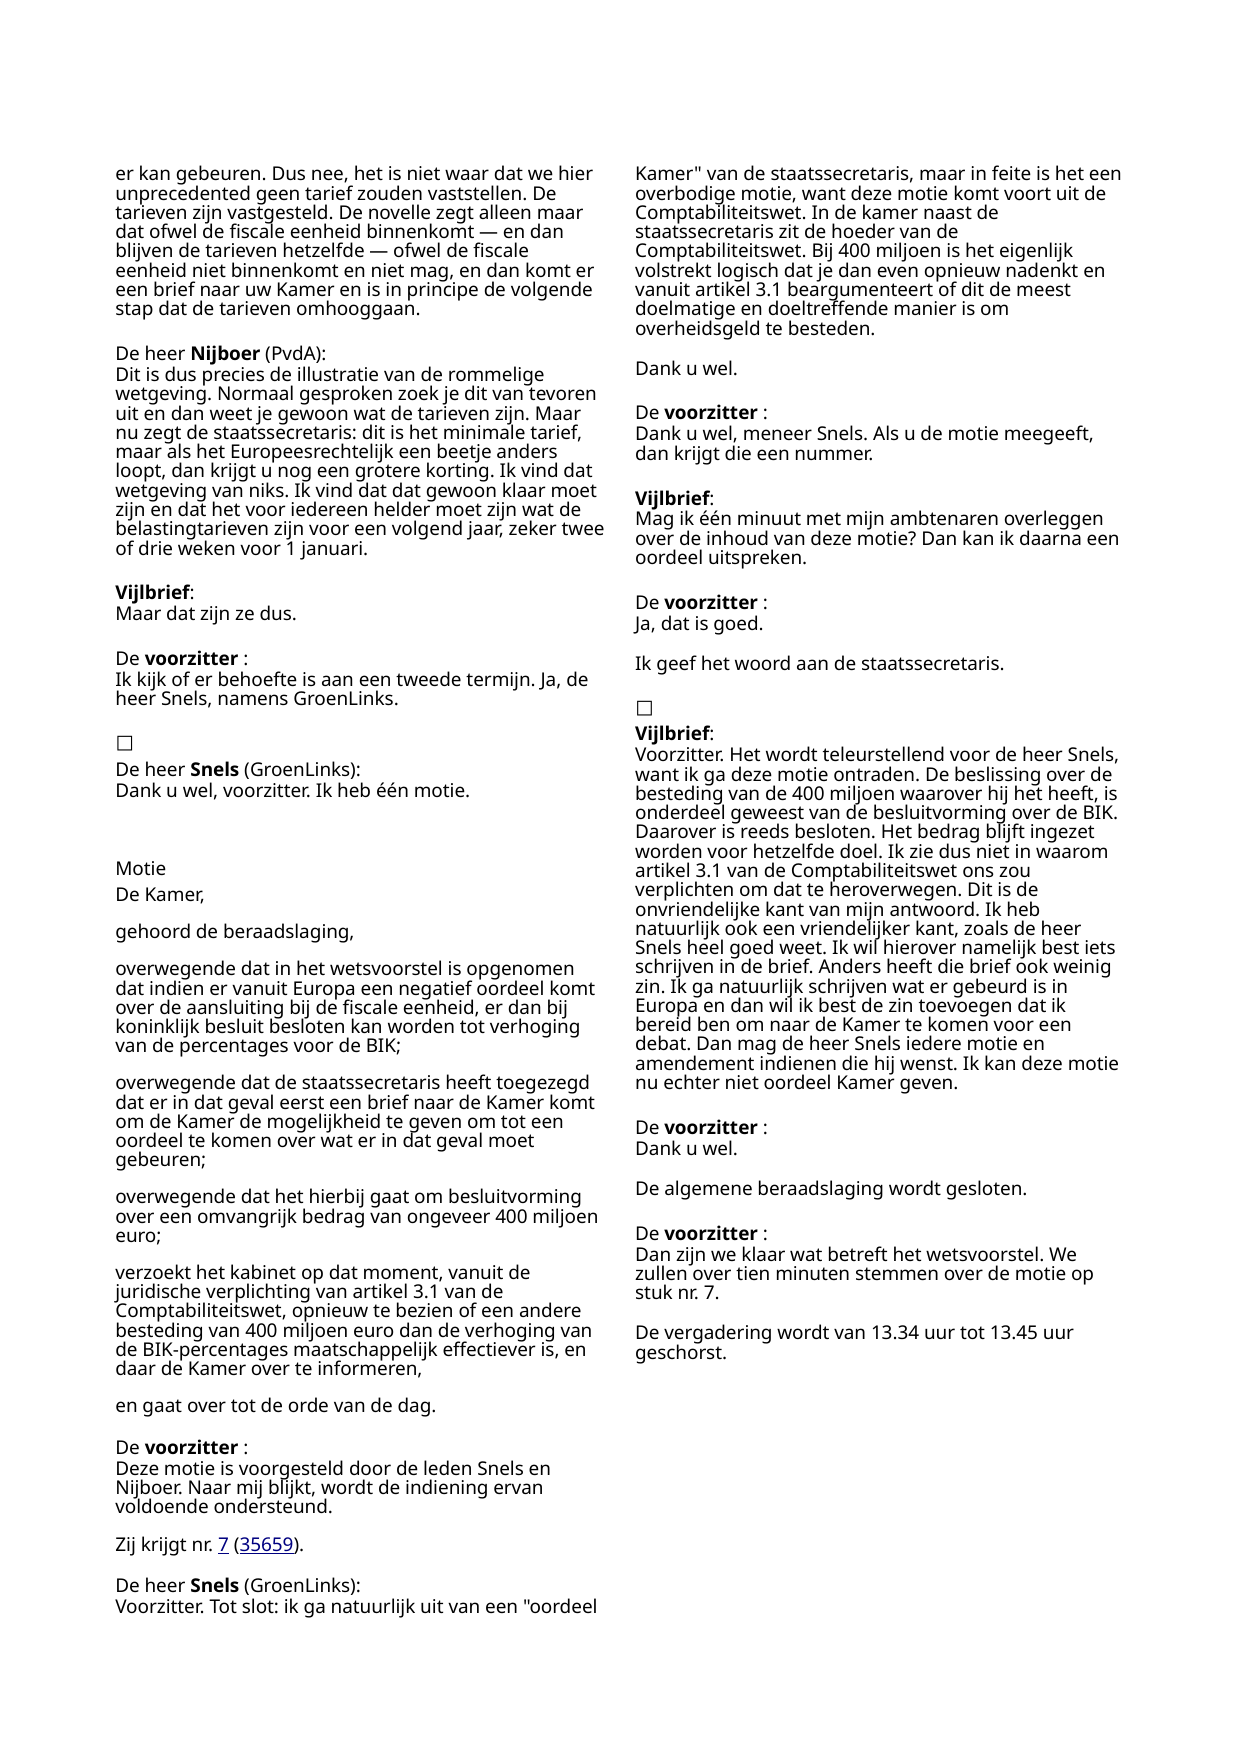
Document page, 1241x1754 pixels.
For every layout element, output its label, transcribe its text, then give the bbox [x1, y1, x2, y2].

text en gaat over tot de orde van de dag. [115, 1397, 605, 1417]
text De voorzitter : [635, 589, 1125, 615]
text er kan gebeuren. Dus nee, het is niet waar dat we hier unprecedented geen tarief zouden vaststellen. De tarieven zijn vastgesteld. De novelle zegt alleen maar dat ofwel de fiscale eenheid binnenkomt — en dan blijven de tarieven hetzelfde — ofwel de fiscale eenheid niet binnenkomt en niet mag, en dan komt er een brief naar uw Kamer en is in principe de volgende stap dat de tarieven omhooggaan. [115, 165, 605, 319]
text Vijlbrief: [635, 485, 1125, 510]
text Dank u wel. [635, 1140, 1125, 1159]
text Zij krijgt nr. 7 (35659). [115, 1536, 605, 1555]
text Deze motie is voorgesteld door de leden Snels en Nijboer. Naar mij blijkt, wordt de indiening ervan voldoende ondersteund. [115, 1460, 605, 1518]
text overwegende dat het hierbij gaat om besluitvorming over een omvangrijk bedrag van ongeveer 400 miljoen euro; [115, 1188, 605, 1246]
text ⬜ [635, 695, 1125, 721]
text Dit is dus precies de illustratie van de rommelige wetgeving. Normaal gesproken zoek je dit van tevoren uit en dan weet je gewoon wat de tarieven zijn. Maar nu zegt de staatssecretaris: dit is het minimale tarief, maar als het Europeesrechtelijk een beetje anders loopt, dan krijgt u nog een grotere korting. Ik vind dat wetgeving van niks. Ik vind dat dat gewoon klaar moet zijn en dat het voor iedereen helder moet zijn wat de belastingtarieven zijn voor een volgend jaar, zeker twee of drie weken voor 1 januari. [115, 366, 605, 559]
text De heer Nijboer (PvdA): [115, 340, 605, 366]
text De heer Snels (GroenLinks): [115, 1573, 605, 1598]
text Voorzitter. Het wordt teleurstellend voor de heer Snels, want ik ga deze motie ontraden. De beslissing over de besteding van de 400 miljoen waarover hij het heeft, is onderdeel geweest van de besluitvorming over de BIK. Daarover is reeds besloten. Het bedrag blijft ingezet worden voor hetzelfde doel. Ik zie dus niet in waarom artikel 3.1 van de Comptabiliteitswet ons zou verplichten om dat te heroverwegen. Dit is de onvriendelijke kant van mijn antwoord. Ik heb natuurlijk ook een vriendelijker kant, zoals de heer Snels heel goed weet. Ik wil hierover namelijk best iets schrijven in de brief. Anders heeft die brief ook weinig zin. Ik ga natuurlijk schrijven wat er gebeurd is in Europa en dan wil ik best de zin toevoegen dat ik bereid ben om naar de Kamer te komen voor een debat. Dan mag de heer Snels iedere motie en amendement indienen die hij wenst. Ik kan deze motie nu echter niet oordeel Kamer geven. [635, 746, 1125, 1093]
text Vijlbrief: [635, 721, 1125, 746]
text De heer Snels (GroenLinks): [115, 756, 605, 782]
text Motie [115, 855, 605, 880]
text Dank u wel, voorzitter. Ik heb één motie. [115, 782, 605, 801]
text Voorzitter. Tot slot: ik ga natuurlijk uit van een "oordeel [115, 1598, 605, 1618]
text Kamer" van de staatssecretaris, maar in feite is het een overbodige motie, want deze motie komt voort uit de Comptabiliteitswet. In de kamer naast de staatssecretaris zit de hoeder van de Comptabiliteitswet. Bij 400 miljoen is het eigenlijk volstrekt logisch dat je dan even opnieuw nadenkt en vanuit artikel 3.1 beargumenteert of dit de meest doelmatige en doeltreffende manier is om overheidsgeld te besteden. [635, 165, 1125, 339]
text Mag ik één minuut met mijn ambtenaren overleggen over de inhoud van deze motie? Dan kan ik daarna een oordeel uitspreken. [635, 510, 1125, 568]
text De voorzitter : [635, 1114, 1125, 1140]
text De voorzitter : [115, 1434, 605, 1460]
text Maar dat zijn ze dus. [115, 605, 605, 624]
text overwegende dat de staatssecretaris heeft toegezegd dat er in dat geval eerst een brief naar de Kamer komt om de Kamer de mogelijkheid te geven om tot een oordeel te komen over wat er in dat geval moet gebeuren; [115, 1074, 605, 1171]
text De vergadering wordt van 13.34 uur tot 13.45 uur geschorst. [635, 1324, 1125, 1363]
text Dank u wel. [635, 359, 1125, 379]
text overwegende dat in het wetsvoorstel is opgenomen dat indien er vanuit Europa een negatief oordeel komt over de aansluiting bij de fiscale eenheid, er dan bij koninklijk besluit besloten kan worden tot verhoging van de percentages voor de BIK; [115, 960, 605, 1057]
text De algemene beraadslaging wordt gesloten. [635, 1180, 1125, 1199]
text Ja, dat is goed. [635, 615, 1125, 634]
text verzoekt het kabinet op dat moment, vanuit de juridische verplichting van artikel 3.1 van de Comptabiliteitswet, opnieuw te bezien of een andere besteding van 400 miljoen euro dan de verhoging van de BIK-percentages maatschappelijk effectiever is, en daar de Kamer over te informeren, [115, 1264, 605, 1379]
text De Kamer, [115, 886, 605, 906]
text De voorzitter : [115, 645, 605, 671]
text gehoord de beraadslaging, [115, 923, 605, 943]
text Ik kijk of er behoefte is aan een tweede termijn. Ja, de heer Snels, namens GroenLinks. [115, 671, 605, 710]
text Dank u wel, meneer Snels. Als u de motie meegeeft, dan krijgt die een nummer. [635, 425, 1125, 464]
text De voorzitter : [635, 1220, 1125, 1246]
text ⬜ [115, 731, 605, 756]
text Vijlbrief: [115, 579, 605, 605]
text Dan zijn we klaar wat betreft het wetsvoorstel. We zullen over tien minuten stemmen over de motie op stuk nr. 7. [635, 1246, 1125, 1303]
text De voorzitter : [635, 399, 1125, 425]
text Ik geef het woord aan de staatssecretaris. [635, 655, 1125, 674]
